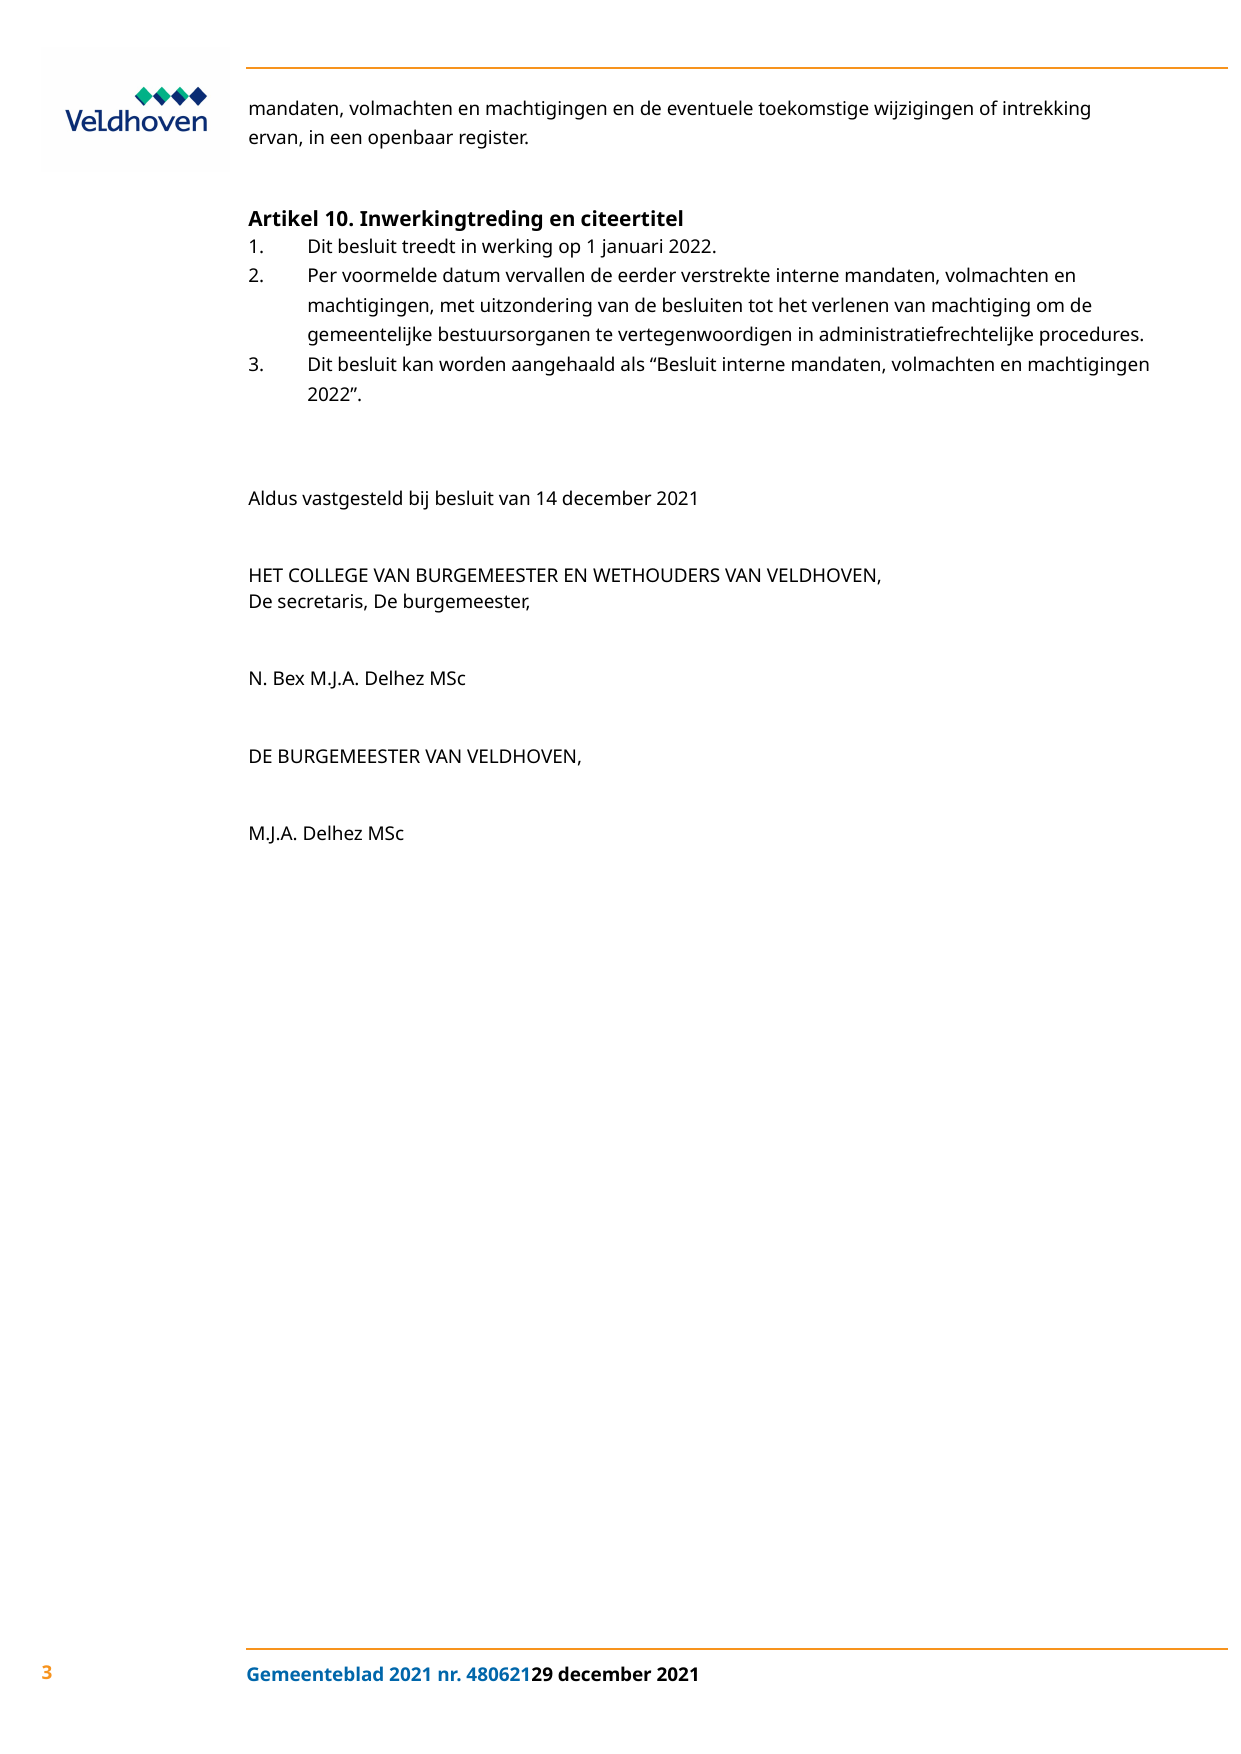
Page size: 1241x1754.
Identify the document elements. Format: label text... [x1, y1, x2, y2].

text N. Bex M.J.A. Delhez MSc [248, 666, 1152, 691]
text M.J.A. Delhez MSc [248, 820, 1152, 846]
list Per voormelde datum vervallen de eerder verstrekte interne mandaten, volmachten en machtigingen, met uitzondering van de besluiten tot het verlenen van machtiging om de gemeentelijke bestuursorganen te vertegenwoordigen in administratiefrechtelijke procedures. [248, 262, 1152, 347]
text Artikel 10. Inwerkingtreding en citeertitel [248, 204, 1152, 233]
text DE BURGEMEESTER VAN VELDHOVEN, [248, 743, 1152, 768]
list Dit besluit kan worden aangehaald als “Besluit interne mandaten, volmachten en machtigingen 2022”. [248, 351, 1152, 406]
text mandaten, volmachten en machtigingen en de eventuele toekomstige wijzigingen of intrekking ervan, in een openbaar register. [248, 95, 1152, 150]
list Dit besluit treedt in werking op 1 januari 2022. [248, 233, 1152, 258]
text HET COLLEGE VAN BURGEMEESTER EN WETHOUDERS VAN VELDHOVEN, [248, 563, 1152, 588]
text Aldus vastgesteld bij besluit van 14 december 2021 [248, 486, 1152, 511]
picture [41, 47, 231, 172]
text De secretaris, De burgemeester, [248, 588, 1152, 614]
